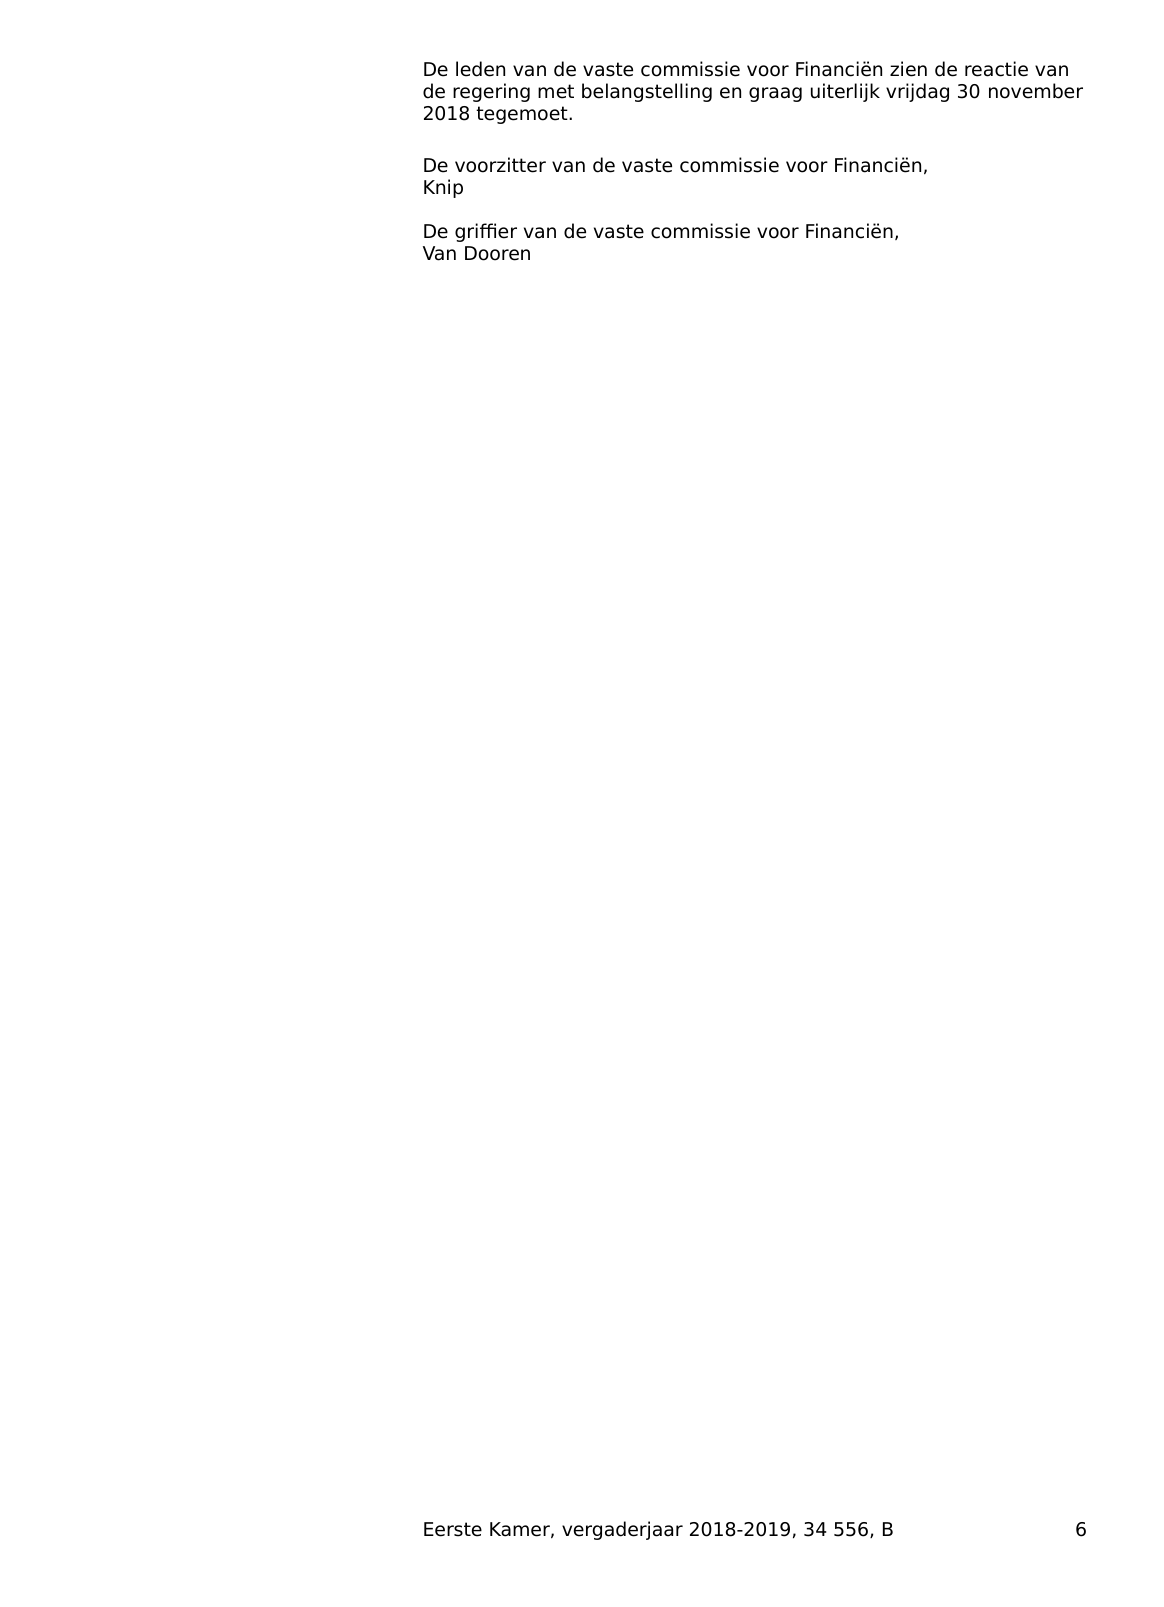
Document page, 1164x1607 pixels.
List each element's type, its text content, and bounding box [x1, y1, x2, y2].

text De griffier van de vaste commissie voor Financiën, Van Dooren [422, 221, 1087, 265]
text De leden van de vaste commissie voor Financiën zien de reactie van de regering met belangstelling en graag uiterlijk vrijdag 30 november 2018 tegemoet. [422, 59, 1087, 125]
text De voorzitter van de vaste commissie voor Financiën, Knip [422, 155, 1087, 199]
